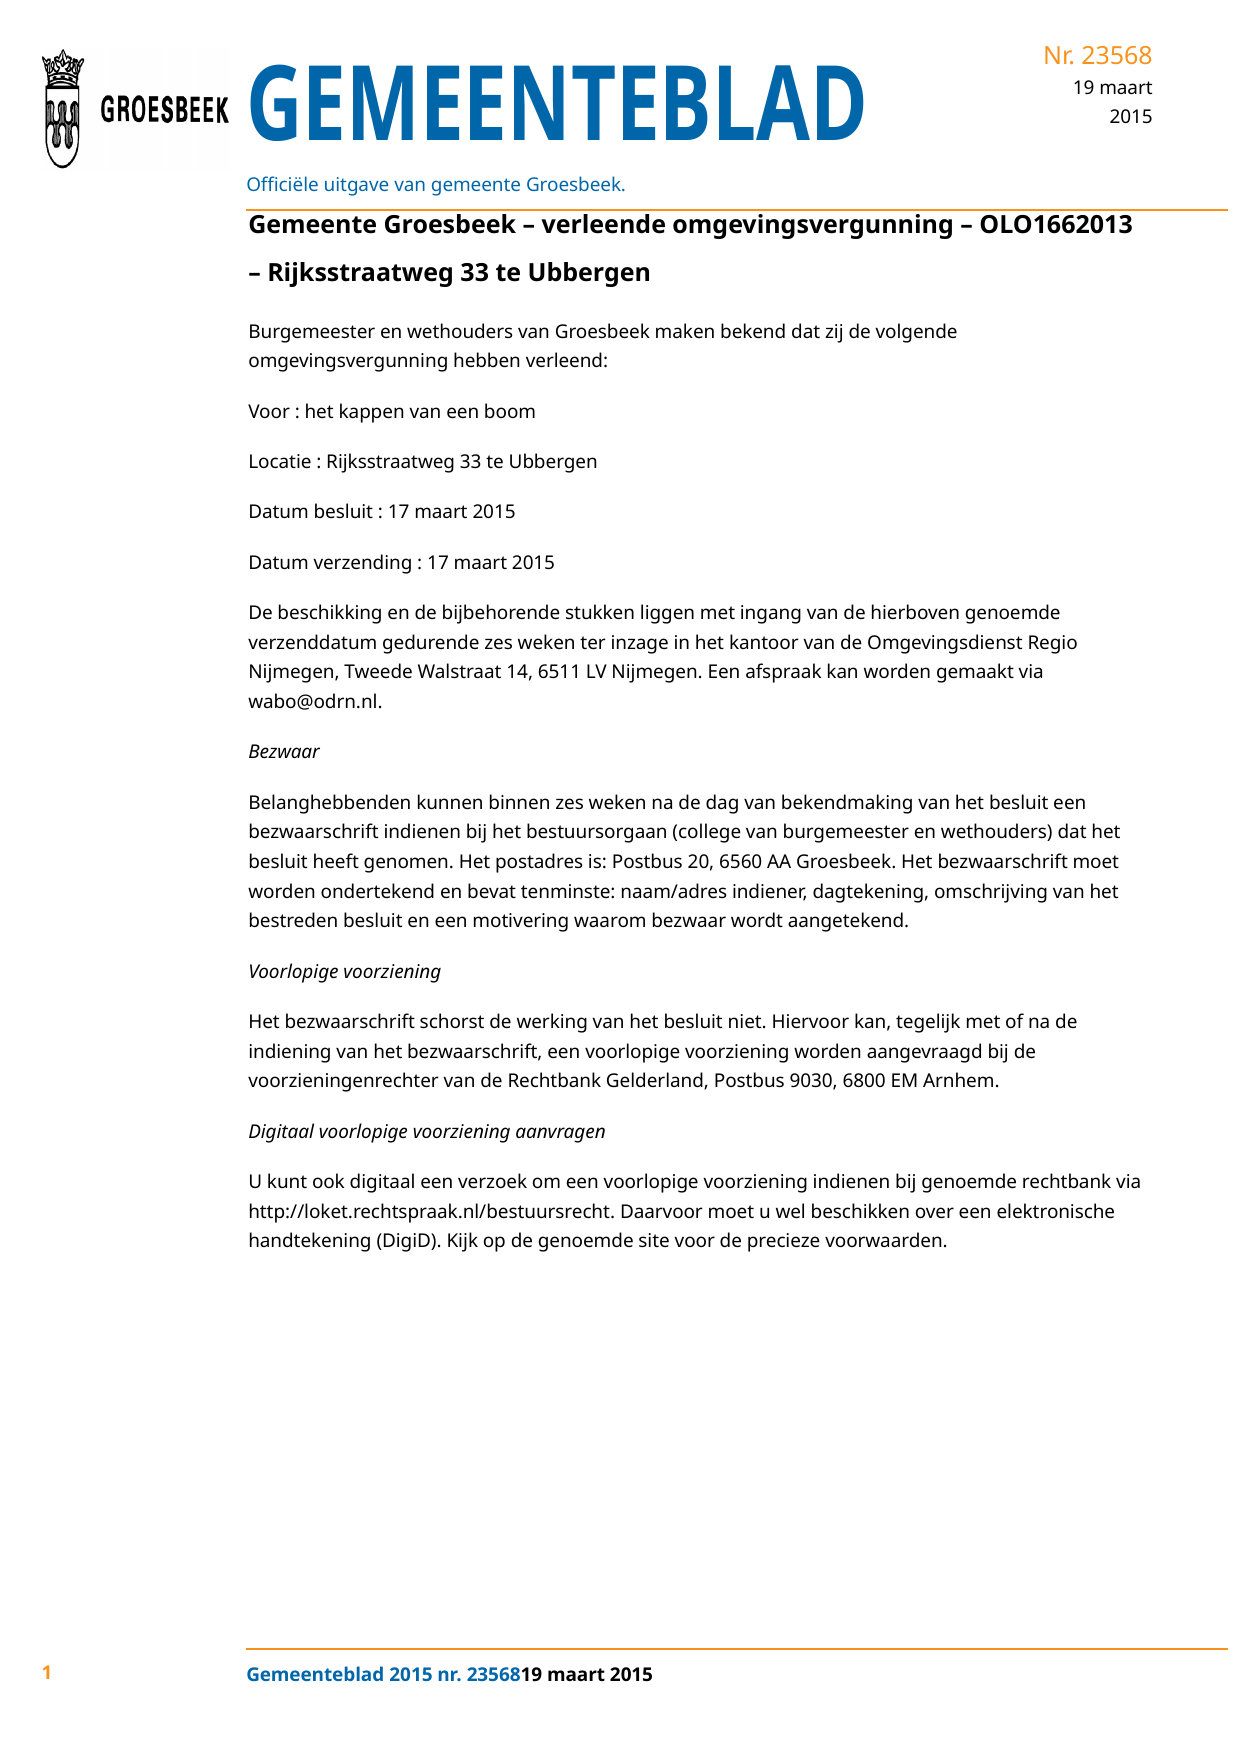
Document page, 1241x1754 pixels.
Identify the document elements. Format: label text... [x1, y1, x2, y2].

picture [41, 47, 231, 172]
text Gemeente Groesbeek – verleende omgevingsvergunning – OLO1662013 – Rijksstraatweg 33 te Ubbergen [248, 211, 1152, 288]
text Digitaal voorlopige voorziening aanvragen [248, 1118, 1152, 1144]
text Datum verzending : 17 maart 2015 [248, 549, 1152, 575]
text Belanghebbenden kunnen binnen zes weken na de dag van bekendmaking van het besluit een bezwaarschrift indienen bij het bestuursorgaan (college van burgemeester en wethouders) dat het besluit heeft genomen. Het postadres is: Postbus 20, 6560 AA Groesbeek. Het bezwaarschrift moet worden ondertekend en bevat tenminste: naam/adres indiener, dagtekening, omschrijving van het bestreden besluit en een motivering waarom bezwaar wordt aangetekend. [248, 789, 1152, 933]
text Burgemeester en wethouders van Groesbeek maken bekend dat zij de volgende omgevingsvergunning hebben verleend: [248, 318, 1152, 373]
text Datum besluit : 17 maart 2015 [248, 499, 1152, 524]
text Locatie : Rijksstraatweg 33 te Ubbergen [248, 448, 1152, 474]
text Voorlopige voorziening [248, 958, 1152, 984]
text Bezwaar [248, 739, 1152, 764]
text Voor : het kappen van een boom [248, 398, 1152, 424]
text Het bezwaarschrift schorst de werking van het besluit niet. Hiervoor kan, tegelijk met of na de indiening van het bezwaarschrift, een voorlopige voorziening worden aangevraagd bij de voorzieningenrechter van de Rechtbank Gelderland, Postbus 9030, 6800 EM Arnhem. [248, 1008, 1152, 1093]
text U kunt ook digitaal een verzoek om een voorlopige voorziening indienen bij genoemde rechtbank via http://loket.rechtspraak.nl/bestuursrecht. Daarvoor moet u wel beschikken over een elektronische handtekening (DigiD). Kijk op de genoemde site voor de precieze voorwaarden. [248, 1168, 1152, 1253]
text De beschikking en de bijbehorende stukken liggen met ingang van de hierboven genoemde verzenddatum gedurende zes weken ter inzage in het kantoor van de Omgevingsdienst Regio Nijmegen, Tweede Walstraat 14, 6511 LV Nijmegen. Een afspraak kan worden gemaakt via wabo@odrn.nl. [248, 599, 1152, 714]
